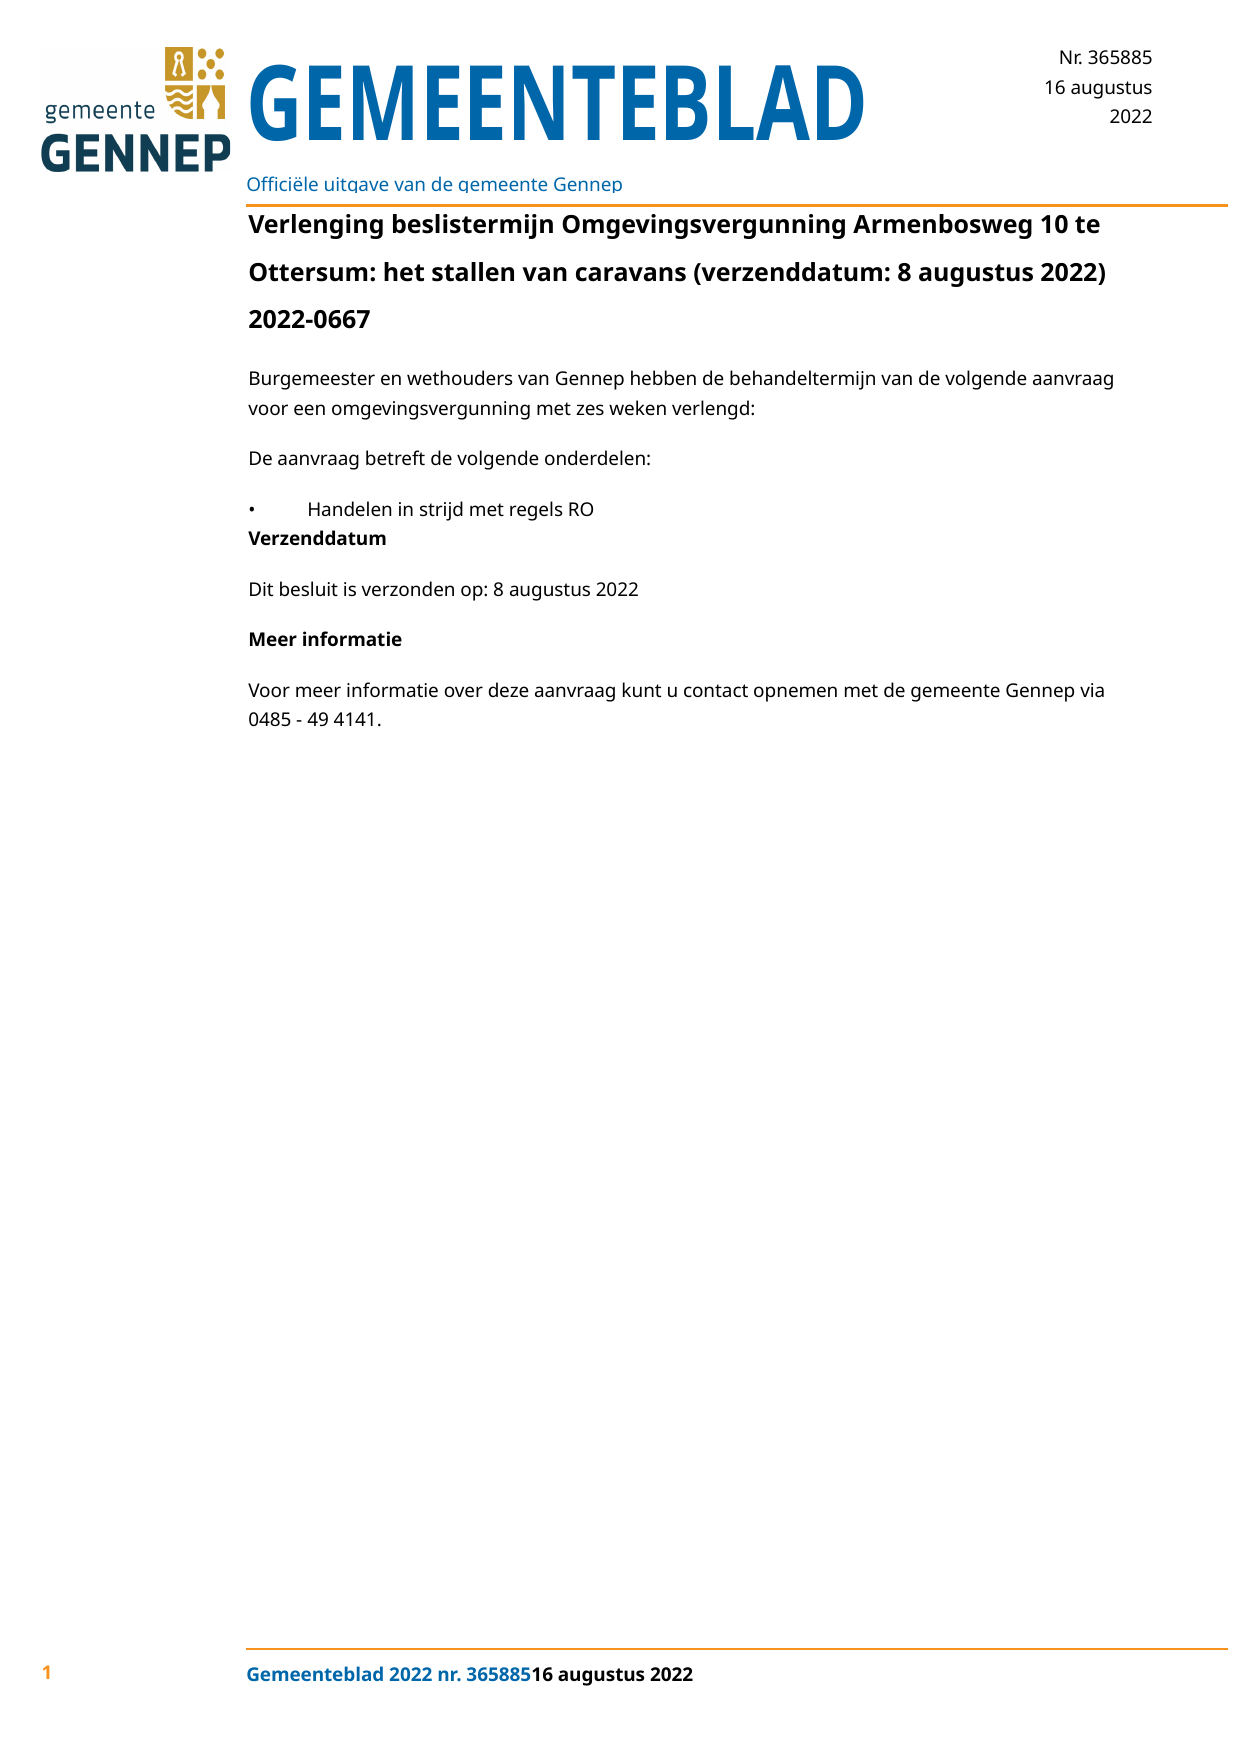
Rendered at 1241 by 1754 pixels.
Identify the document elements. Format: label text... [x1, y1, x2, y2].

picture [41, 47, 231, 172]
text Verlenging beslistermijn Omgevingsvergunning Armenbosweg 10 te Ottersum: het stallen van caravans (verzenddatum: 8 augustus 2022) 2022-0667 [248, 207, 1152, 336]
text De aanvraag betreft de volgende onderdelen: [248, 446, 1152, 471]
text Voor meer informatie over deze aanvraag kunt u contact opnemen met de gemeente Gennep via 0485 - 49 4141. [248, 677, 1152, 732]
text Verzenddatum [248, 526, 1152, 551]
list Handelen in strijd met regels RO [248, 496, 1152, 522]
text Burgemeester en wethouders van Gennep hebben de behandeltermijn van de volgende aanvraag voor een omgevingsvergunning met zes weken verlengd: [248, 366, 1152, 421]
text Meer informatie [248, 626, 1152, 652]
text Dit besluit is verzonden op: 8 augustus 2022 [248, 576, 1152, 602]
